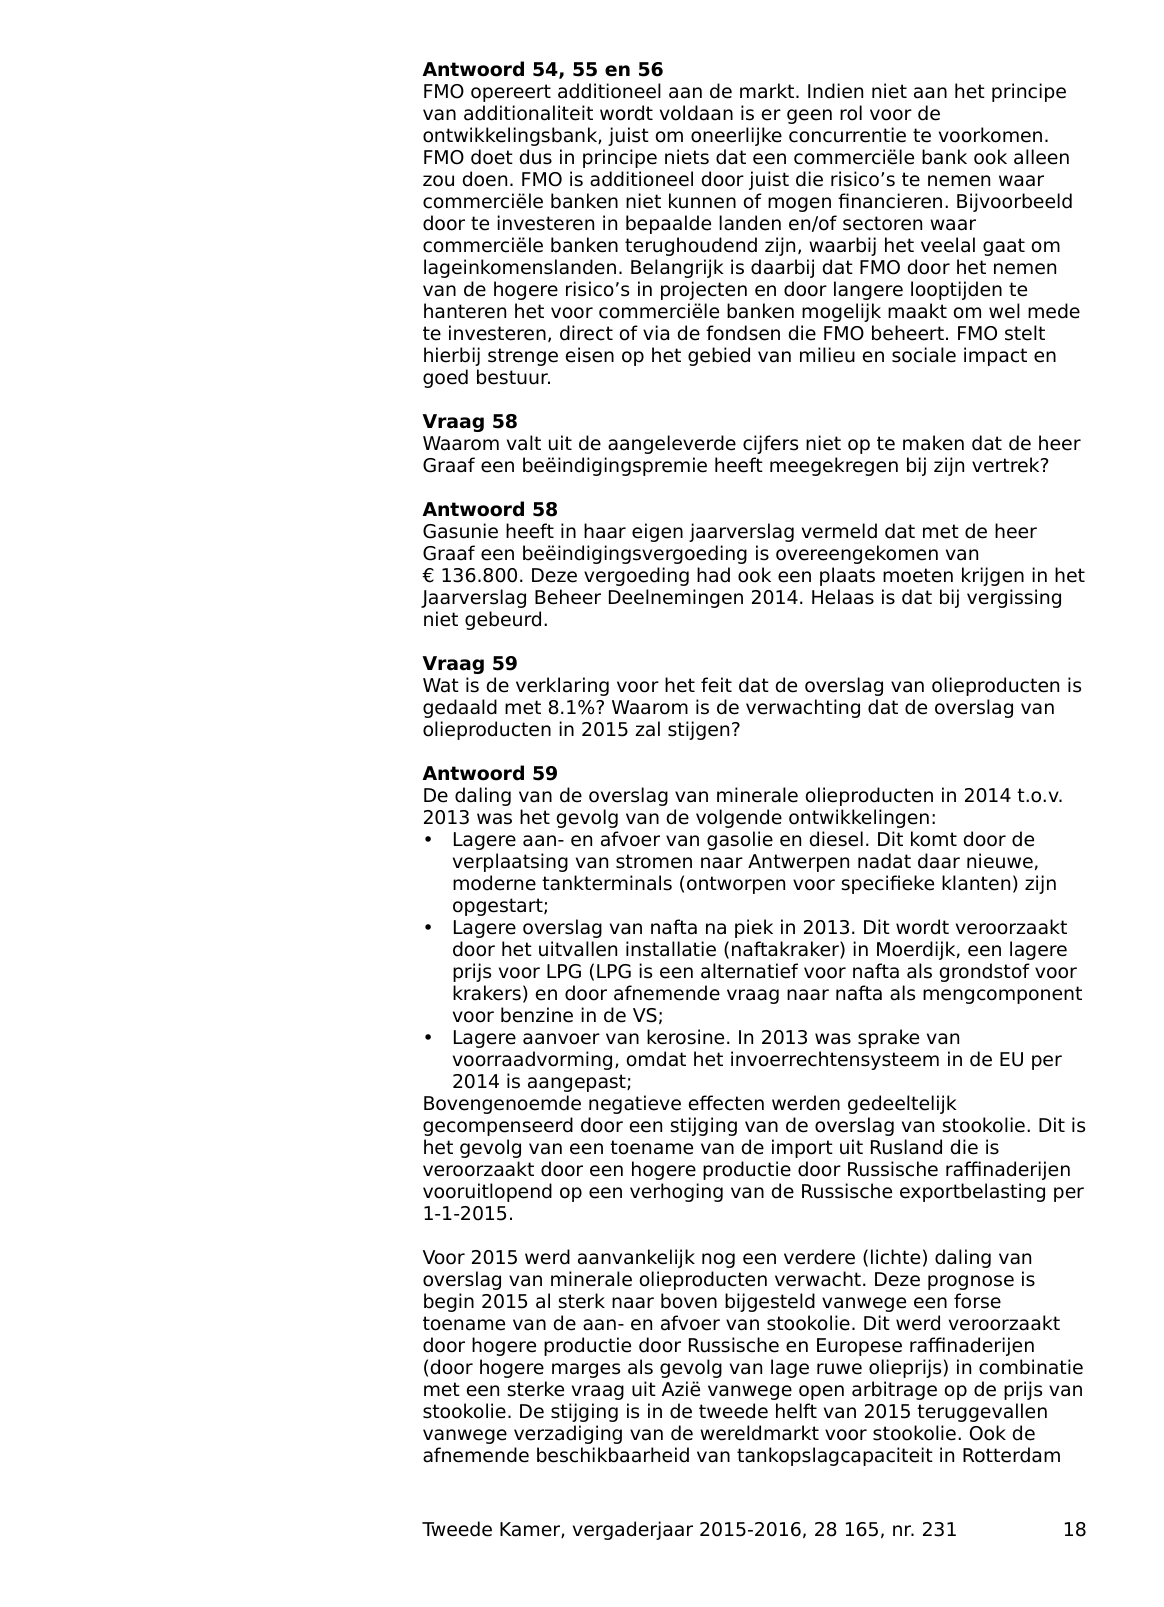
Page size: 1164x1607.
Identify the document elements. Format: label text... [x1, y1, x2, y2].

text Gasunie heeft in haar eigen jaarverslag vermeld dat met de heer Graaf een beëindigingsvergoeding is overeengekomen van € 136.800. Deze vergoeding had ook een plaats moeten krijgen in het Jaarverslag Beheer Deelnemingen 2014. Helaas is dat bij vergissing niet gebeurd. [422, 521, 1087, 631]
text • Lagere overslag van nafta na piek in 2013. Dit wordt veroorzaakt door het uitvallen installatie (naftakraker) in Moerdijk, een lagere prijs voor LPG (LPG is een alternatief voor nafta als grondstof voor krakers) en door afnemende vraag naar nafta als mengcomponent voor benzine in de VS; [422, 917, 1087, 1027]
text • Lagere aan- en afvoer van gasolie en diesel. Dit komt door de verplaatsing van stromen naar Antwerpen nadat daar nieuwe, moderne tankterminals (ontworpen voor specifieke klanten) zijn opgestart; [422, 829, 1087, 917]
text De daling van de overslag van minerale olieproducten in 2014 t.o.v. 2013 was het gevolg van de volgende ontwikkelingen: [422, 785, 1087, 829]
text • Lagere aanvoer van kerosine. In 2013 was sprake van voorraadvorming, omdat het invoerrechtensysteem in de EU per 2014 is aangepast; [422, 1027, 1087, 1093]
text Voor 2015 werd aanvankelijk nog een verdere (lichte) daling van overslag van minerale olieproducten verwacht. Deze prognose is begin 2015 al sterk naar boven bijgesteld vanwege een forse toename van de aan- en afvoer van stookolie. Dit werd veroorzaakt door hogere productie door Russische en Europese raffinaderijen (door hogere marges als gevolg van lage ruwe olieprijs) in combinatie met een sterke vraag uit Azië vanwege open arbitrage op de prijs van stookolie. De stijging is in de tweede helft van 2015 teruggevallen vanwege verzadiging van de wereldmarkt voor stookolie. Ook de afnemende beschikbaarheid van tankopslagcapaciteit in Rotterdam [422, 1247, 1087, 1467]
text Bovengenoemde negatieve effecten werden gedeeltelijk gecompenseerd door een stijging van de overslag van stookolie. Dit is het gevolg van een toename van de import uit Rusland die is veroorzaakt door een hogere productie door Russische raffinaderijen vooruitlopend op een verhoging van de Russische exportbelasting per 1-1-2015. [422, 1093, 1087, 1225]
text Vraag 58 [422, 411, 1087, 433]
text Antwoord 59 [422, 763, 1087, 785]
text Wat is de verklaring voor het feit dat de overslag van olieproducten is gedaald met 8.1%? Waarom is de verwachting dat de overslag van olieproducten in 2015 zal stijgen? [422, 675, 1087, 741]
text Waarom valt uit de aangeleverde cijfers niet op te maken dat de heer Graaf een beëindigingspremie heeft meegekregen bij zijn vertrek? [422, 433, 1087, 477]
text Antwoord 58 [422, 499, 1087, 521]
text Vraag 59 [422, 653, 1087, 675]
text FMO opereert additioneel aan de markt. Indien niet aan het principe van additionaliteit wordt voldaan is er geen rol voor de ontwikkelingsbank, juist om oneerlijke concurrentie te voorkomen. FMO doet dus in principe niets dat een commerciële bank ook alleen zou doen. FMO is additioneel door juist die risico’s te nemen waar commerciële banken niet kunnen of mogen financieren. Bijvoorbeeld door te investeren in bepaalde landen en/of sectoren waar commerciële banken terughoudend zijn, waarbij het veelal gaat om lageinkomenslanden. Belangrijk is daarbij dat FMO door het nemen van de hogere risico’s in projecten en door langere looptijden te hanteren het voor commerciële banken mogelijk maakt om wel mede te investeren, direct of via de fondsen die FMO beheert. FMO stelt hierbij strenge eisen op het gebied van milieu en sociale impact en goed bestuur. [422, 81, 1087, 389]
text Antwoord 54, 55 en 56 [422, 59, 1087, 81]
